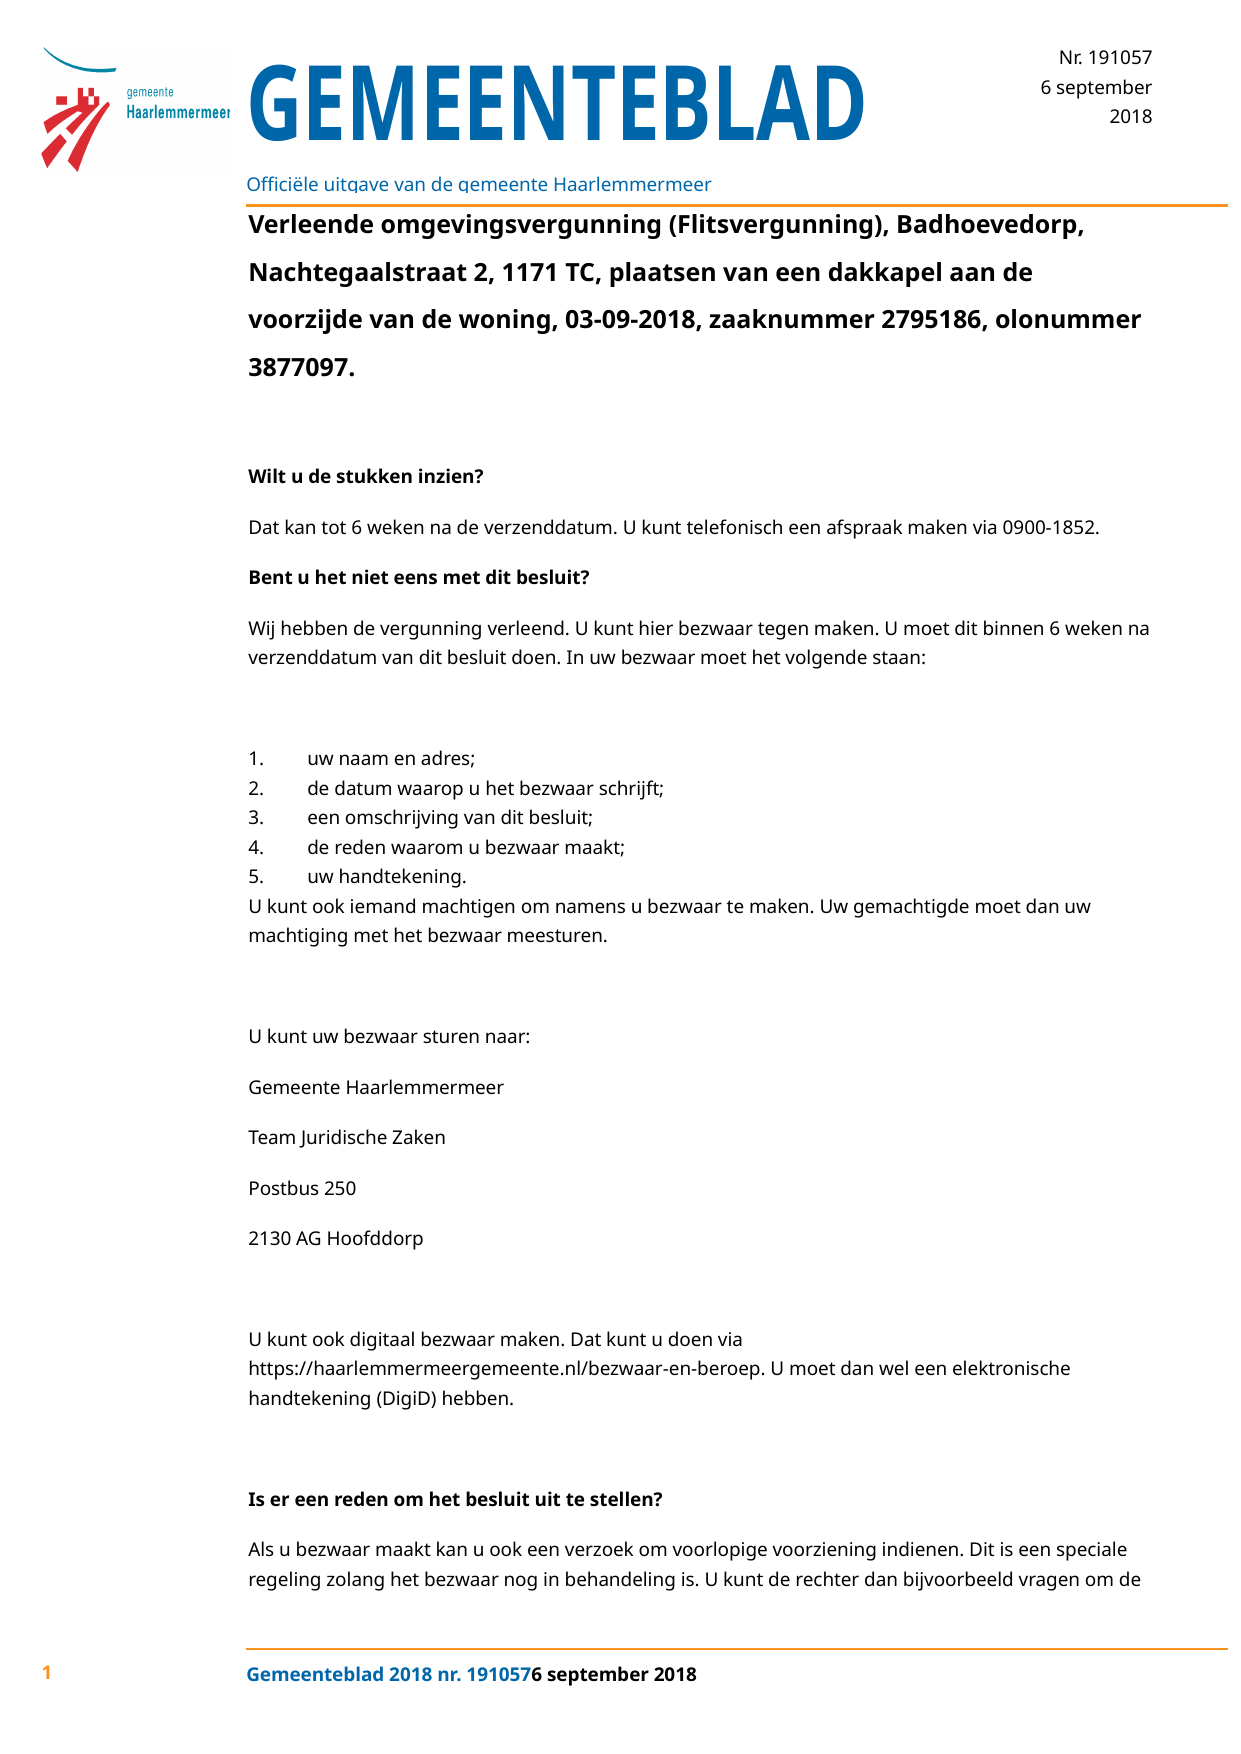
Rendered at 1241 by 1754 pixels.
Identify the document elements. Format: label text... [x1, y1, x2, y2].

picture [41, 47, 231, 172]
text U kunt ook digitaal bezwaar maken. Dat kunt u doen via https://haarlemmermeergemeente.nl/bezwaar-en-beroep. U moet dan wel een elektronische handtekening (DigiD) hebben. [248, 1326, 1152, 1411]
text Als u bezwaar maakt kan u ook een verzoek om voorlopige voorziening indienen. Dit is een speciale regeling zolang het bezwaar nog in behandeling is. U kunt de rechter dan bijvoorbeeld vragen om de [248, 1536, 1152, 1592]
text Bent u het niet eens met dit besluit? [248, 564, 1152, 590]
text Is er een reden om het besluit uit te stellen? [248, 1486, 1152, 1512]
text Team Juridische Zaken [248, 1124, 1152, 1150]
text Gemeente Haarlemmermeer [248, 1074, 1152, 1100]
list uw handtekening. [248, 863, 1152, 889]
list de datum waarop u het bezwaar schrijft; [248, 775, 1152, 801]
text Verleende omgevingsvergunning (Flitsvergunning), Badhoevedorp, Nachtegaalstraat 2, 1171 TC, plaatsen van een dakkapel aan de voorzijde van de woning, 03-09-2018, zaaknummer 2795186, olonummer 3877097. [248, 207, 1152, 384]
text U kunt ook iemand machtigen om namens u bezwaar te maken. Uw gemachtigde moet dan uw machtiging met het bezwaar meesturen. [248, 893, 1152, 948]
text Wij hebben de vergunning verleend. U kunt hier bezwaar tegen maken. U moet dit binnen 6 weken na verzenddatum van dit besluit doen. In uw bezwaar moet het volgende staan: [248, 615, 1152, 670]
list uw naam en adres; [248, 745, 1152, 771]
text Postbus 250 [248, 1175, 1152, 1201]
text U kunt uw bezwaar sturen naar: [248, 1023, 1152, 1049]
text Wilt u de stukken inzien? [248, 463, 1152, 489]
text 2130 AG Hoofddorp [248, 1225, 1152, 1251]
list een omschrijving van dit besluit; [248, 804, 1152, 830]
list de reden waarom u bezwaar maakt; [248, 834, 1152, 860]
text Dat kan tot 6 weken na de verzenddatum. U kunt telefonisch een afspraak maken via 0900-1852. [248, 514, 1152, 540]
